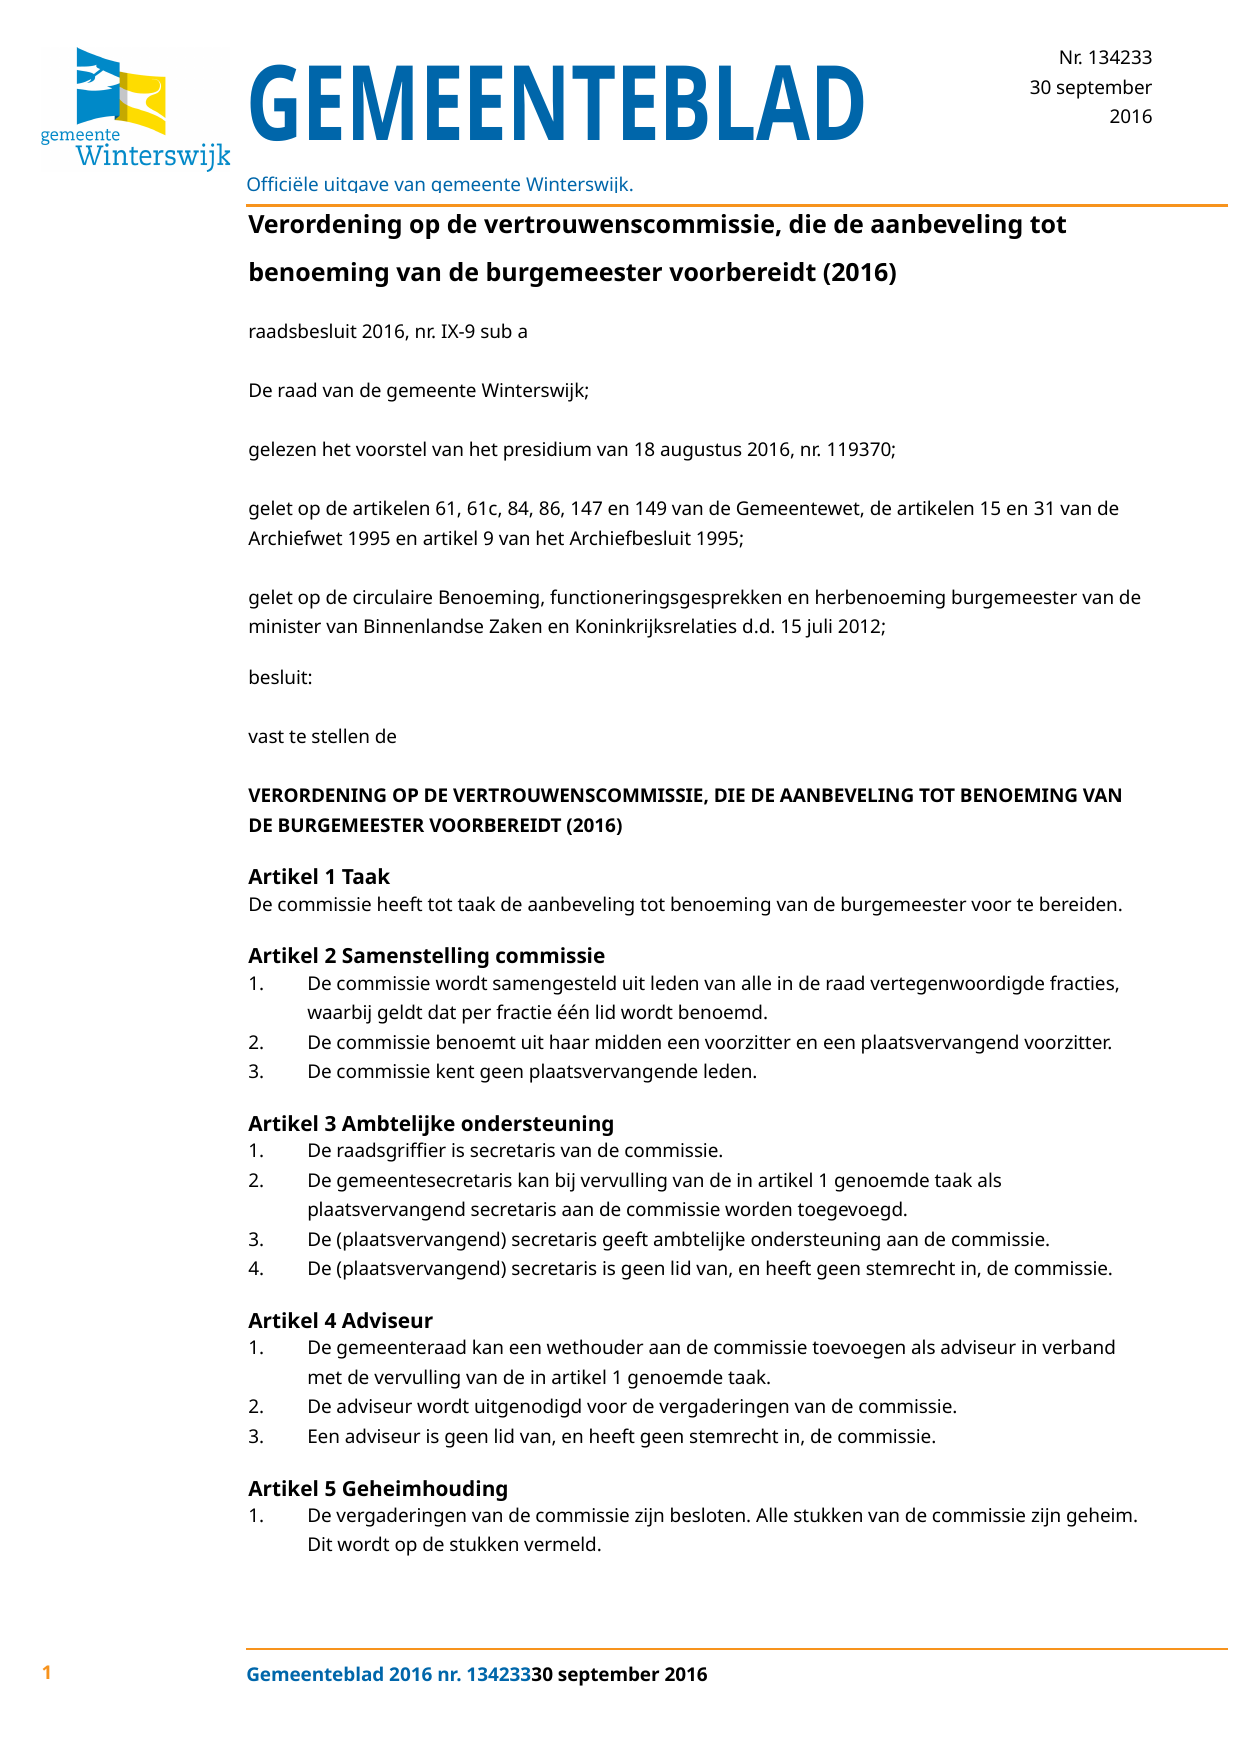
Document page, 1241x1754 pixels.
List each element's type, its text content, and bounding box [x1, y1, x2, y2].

picture [41, 47, 231, 172]
text Artikel 4 Adviseur [248, 1306, 1152, 1334]
text Artikel 1 Taak [248, 862, 1152, 891]
list De gemeenteraad kan een wethouder aan de commissie toevoegen als adviseur in verband met de vervulling van de in artikel 1 genoemde taak. [248, 1334, 1152, 1390]
text raadsbesluit 2016, nr. IX-9 sub a [248, 318, 1152, 344]
text Artikel 2 Samenstelling commissie [248, 941, 1152, 970]
text gelet op de circulaire Benoeming, functioneringsgesprekken en herbenoeming burgemeester van de minister van Binnenlandse Zaken en Koninkrijksrelaties d.d. 15 juli 2012; [248, 584, 1152, 639]
list De commissie kent geen plaatsvervangende leden. [248, 1058, 1152, 1084]
list De gemeentesecretaris kan bij vervulling van de in artikel 1 genoemde taak als plaatsvervangend secretaris aan de commissie worden toegevoegd. [248, 1167, 1152, 1222]
list De (plaatsvervangend) secretaris is geen lid van, en heeft geen stemrecht in, de commissie. [248, 1256, 1152, 1281]
list De commissie benoemt uit haar midden een voorzitter en een plaatsvervangend voorzitter. [248, 1029, 1152, 1054]
text gelezen het voorstel van het presidium van 18 augustus 2016, nr. 119370; [248, 436, 1152, 462]
text besluit: [248, 664, 1152, 690]
text VERORDENING OP DE VERTROUWENSCOMMISSIE, DIE DE AANBEVELING TOT BENOEMING VAN DE BURGEMEESTER VOORBEREIDT (2016) [248, 782, 1152, 838]
list De adviseur wordt uitgenodigd voor de vergaderingen van de commissie. [248, 1394, 1152, 1419]
list De vergaderingen van de commissie zijn besloten. Alle stukken van de commissie zijn geheim. Dit wordt op de stukken vermeld. [248, 1502, 1152, 1557]
list De commissie wordt samengesteld uit leden van alle in de raad vertegenwoordigde fracties, waarbij geldt dat per fractie één lid wordt benoemd. [248, 970, 1152, 1025]
list De (plaatsvervangend) secretaris geeft ambtelijke ondersteuning aan de commissie. [248, 1226, 1152, 1252]
list De raadsgriffier is secretaris van de commissie. [248, 1137, 1152, 1163]
text Verordening op de vertrouwenscommissie, die de aanbeveling tot benoeming van de burgemeester voorbereidt (2016) [248, 207, 1152, 288]
text Artikel 3 Ambtelijke ondersteuning [248, 1109, 1152, 1137]
picture [225, 153, 231, 162]
text vast te stellen de [248, 723, 1152, 749]
text De commissie heeft tot taak de aanbeveling tot benoeming van de burgemeester voor te bereiden. [248, 891, 1152, 917]
text gelet op de artikelen 61, 61c, 84, 86, 147 en 149 van de Gemeentewet, de artikelen 15 en 31 van de Archiefwet 1995 en artikel 9 van het Archiefbesluit 1995; [248, 495, 1152, 551]
list Een adviseur is geen lid van, en heeft geen stemrecht in, de commissie. [248, 1423, 1152, 1449]
text De raad van de gemeente Winterswijk; [248, 377, 1152, 403]
text Artikel 5 Geheimhouding [248, 1474, 1152, 1502]
